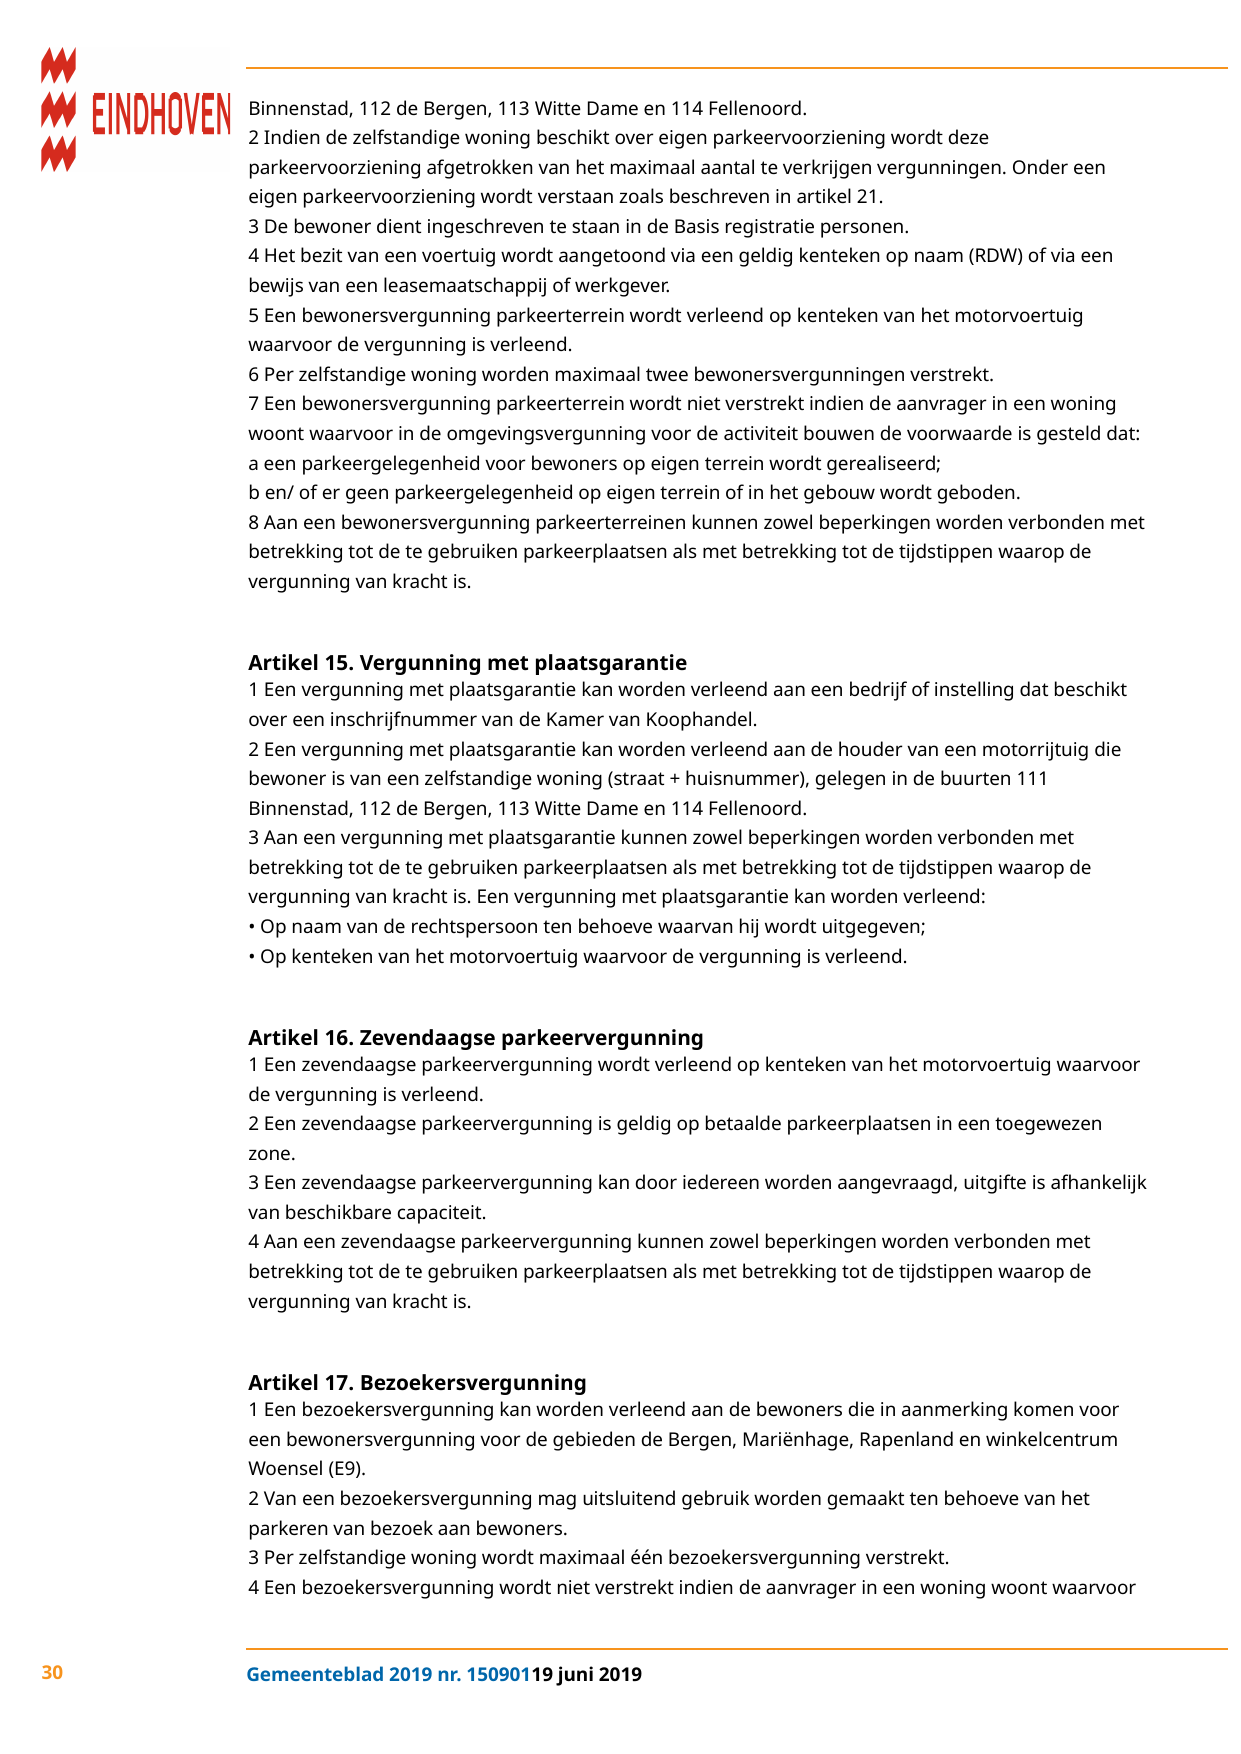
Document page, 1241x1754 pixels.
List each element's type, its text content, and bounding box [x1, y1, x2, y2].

text 1 Een zevendaagse parkeervergunning wordt verleend op kenteken van het motorvoertuig waarvoor de vergunning is verleend. [248, 1051, 1152, 1107]
text 3 De bewoner dient ingeschreven te staan in de Basis registratie personen. [248, 213, 1152, 239]
text a een parkeergelegenheid voor bewoners op eigen terrein wordt gerealiseerd; [248, 450, 1152, 476]
text 5 Een bewonersvergunning parkeerterrein wordt verleend op kenteken van het motorvoertuig waarvoor de vergunning is verleend. [248, 302, 1152, 357]
text • Op naam van de rechtspersoon ten behoeve waarvan hij wordt uitgegeven; [248, 913, 1152, 939]
text Artikel 16. Zevendaagse parkeervergunning [248, 1023, 1152, 1051]
text 4 Aan een zevendaagse parkeervergunning kunnen zowel beperkingen worden verbonden met betrekking tot de te gebruiken parkeerplaatsen als met betrekking tot de tijdstippen waarop de vergunning van kracht is. [248, 1229, 1152, 1314]
text 2 Indien de zelfstandige woning beschikt over eigen parkeervoorziening wordt deze parkeervoorziening afgetrokken van het maximaal aantal te verkrijgen vergunningen. Onder een eigen parkeervoorziening wordt verstaan zoals beschreven in artikel 21. [248, 124, 1152, 209]
text 1 Een bezoekersvergunning kan worden verleend aan de bewoners die in aanmerking komen voor een bewonersvergunning voor de gebieden de Bergen, Mariënhage, Rapenland en winkelcentrum Woensel (E9). [248, 1396, 1152, 1481]
text 4 Een bezoekersvergunning wordt niet verstrekt indien de aanvrager in een woning woont waarvoor [248, 1574, 1152, 1599]
text 2 Een zevendaagse parkeervergunning is geldig op betaalde parkeerplaatsen in een toegewezen zone. [248, 1110, 1152, 1166]
picture [41, 47, 231, 172]
text 2 Van een bezoekersvergunning mag uitsluitend gebruik worden gemaakt ten behoeve van het parkeren van bezoek aan bewoners. [248, 1485, 1152, 1540]
text b en/ of er geen parkeergelegenheid op eigen terrein of in het gebouw wordt geboden. [248, 479, 1152, 505]
text 4 Het bezit van een voertuig wordt aangetoond via een geldig kenteken op naam (RDW) of via een bewijs van een leasemaatschappij of werkgever. [248, 243, 1152, 298]
text 6 Per zelfstandige woning worden maximaal twee bewonersvergunningen verstrekt. [248, 361, 1152, 387]
text 2 Een vergunning met plaatsgarantie kan worden verleend aan de houder van een motorrijtuig die bewoner is van een zelfstandige woning (straat + huisnummer), gelegen in de buurten 111 Binnenstad, 112 de Bergen, 113 Witte Dame en 114 Fellenoord. [248, 736, 1152, 821]
text 1 Een vergunning met plaatsgarantie kan worden verleend aan een bedrijf of instelling dat beschikt over een inschrijfnummer van de Kamer van Koophandel. [248, 677, 1152, 732]
text 7 Een bewonersvergunning parkeerterrein wordt niet verstrekt indien de aanvrager in een woning woont waarvoor in de omgevingsvergunning voor de activiteit bouwen de voorwaarde is gesteld dat: [248, 391, 1152, 446]
text Artikel 17. Bezoekersvergunning [248, 1368, 1152, 1396]
text 3 Een zevendaagse parkeervergunning kan door iedereen worden aangevraagd, uitgifte is afhankelijk van beschikbare capaciteit. [248, 1169, 1152, 1225]
text Binnenstad, 112 de Bergen, 113 Witte Dame en 114 Fellenoord. [248, 95, 1152, 121]
text 8 Aan een bewonersvergunning parkeerterreinen kunnen zowel beperkingen worden verbonden met betrekking tot de te gebruiken parkeerplaatsen als met betrekking tot de tijdstippen waarop de vergunning van kracht is. [248, 509, 1152, 594]
text • Op kenteken van het motorvoertuig waarvoor de vergunning is verleend. [248, 943, 1152, 968]
text 3 Aan een vergunning met plaatsgarantie kunnen zowel beperkingen worden verbonden met betrekking tot de te gebruiken parkeerplaatsen als met betrekking tot de tijdstippen waarop de vergunning van kracht is. Een vergunning met plaatsgarantie kan worden verleend: [248, 824, 1152, 909]
text Artikel 15. Vergunning met plaatsgarantie [248, 648, 1152, 677]
text 3 Per zelfstandige woning wordt maximaal één bezoekersvergunning verstrekt. [248, 1544, 1152, 1570]
